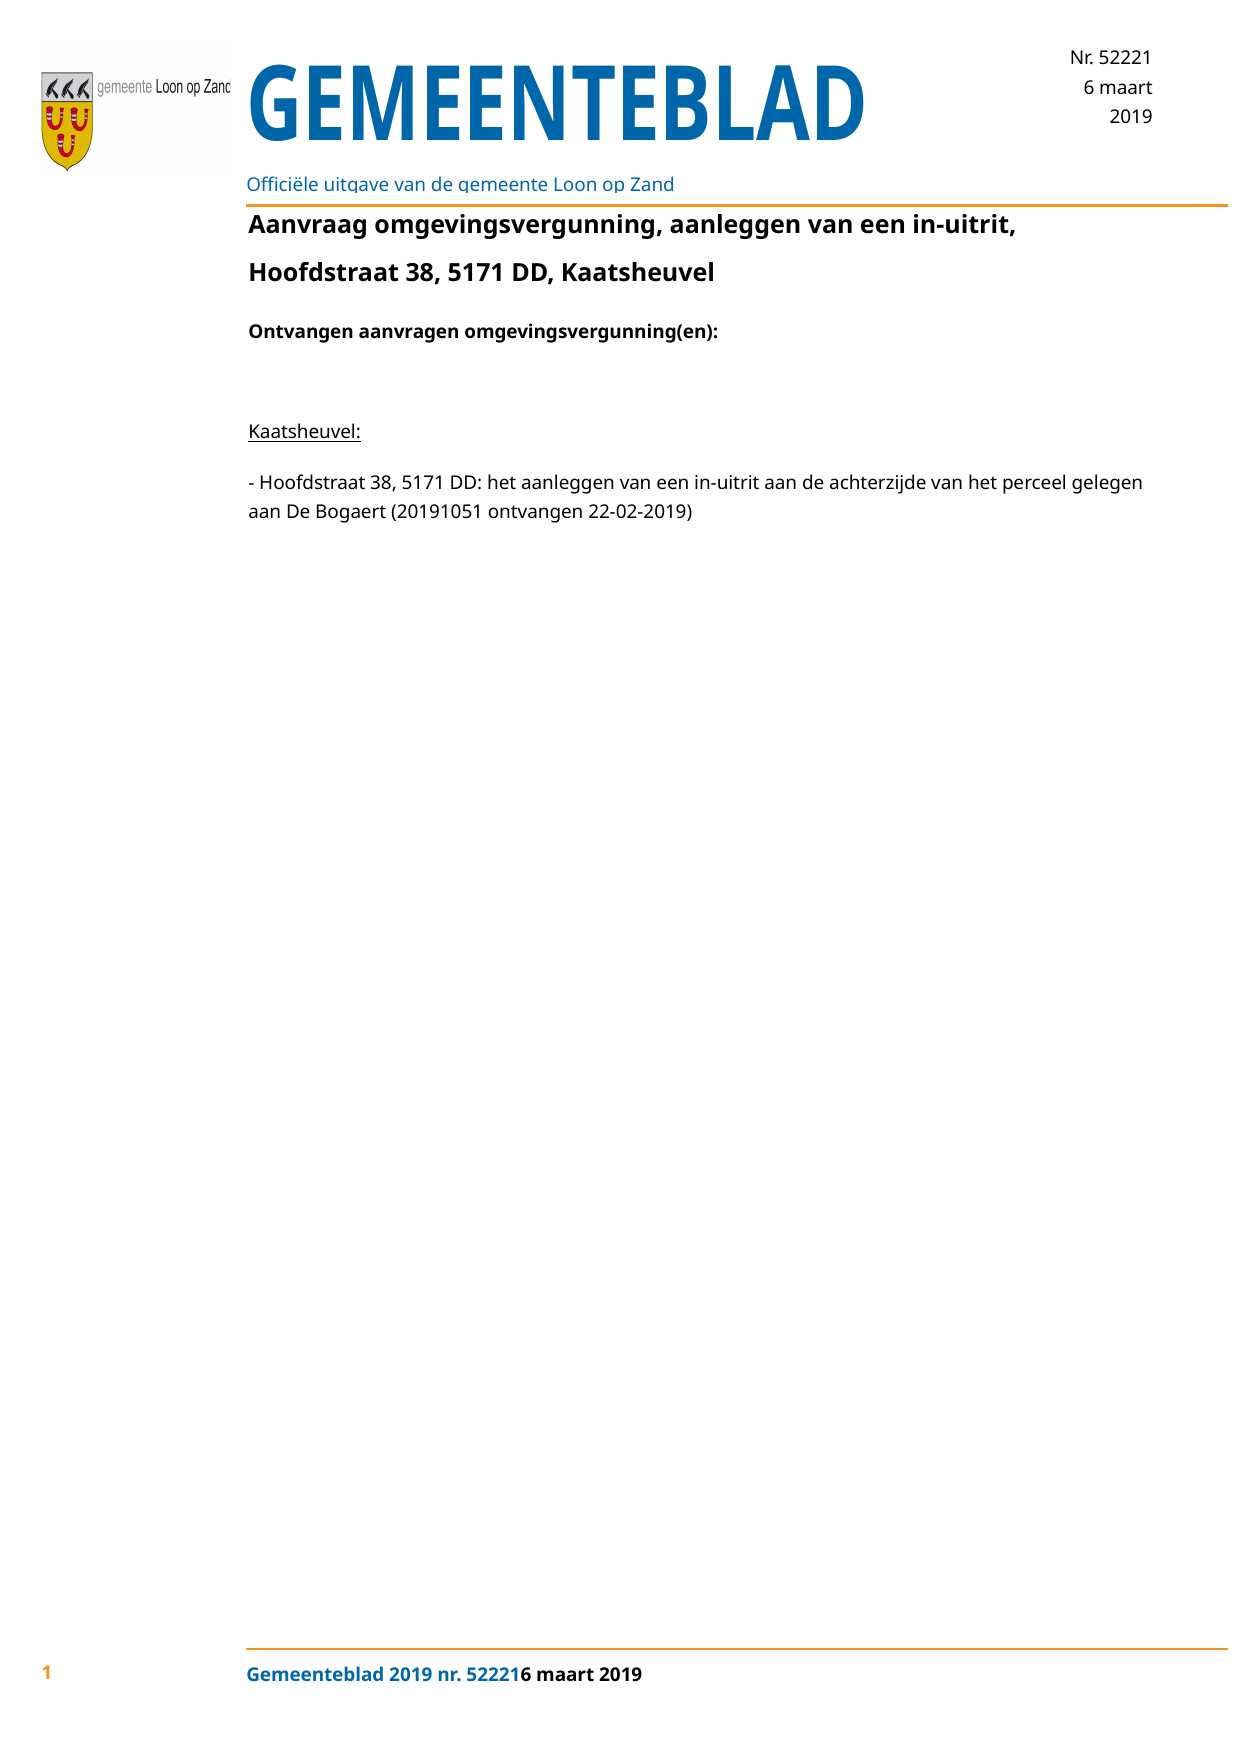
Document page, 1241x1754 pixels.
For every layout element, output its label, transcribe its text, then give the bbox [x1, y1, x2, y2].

text Aanvraag omgevingsvergunning, aanleggen van een in-uitrit, Hoofdstraat 38, 5171 DD, Kaatsheuvel [248, 207, 1152, 288]
text Ontvangen aanvragen omgevingsvergunning(en): [248, 318, 1152, 344]
picture [41, 47, 231, 172]
text - Hoofdstraat 38, 5171 DD: het aanleggen van een in-uitrit aan de achterzijde van het perceel gelegen aan De Bogaert (20191051 ontvangen 22-02-2019) [248, 469, 1152, 524]
text Kaatsheuvel: [248, 419, 1152, 444]
